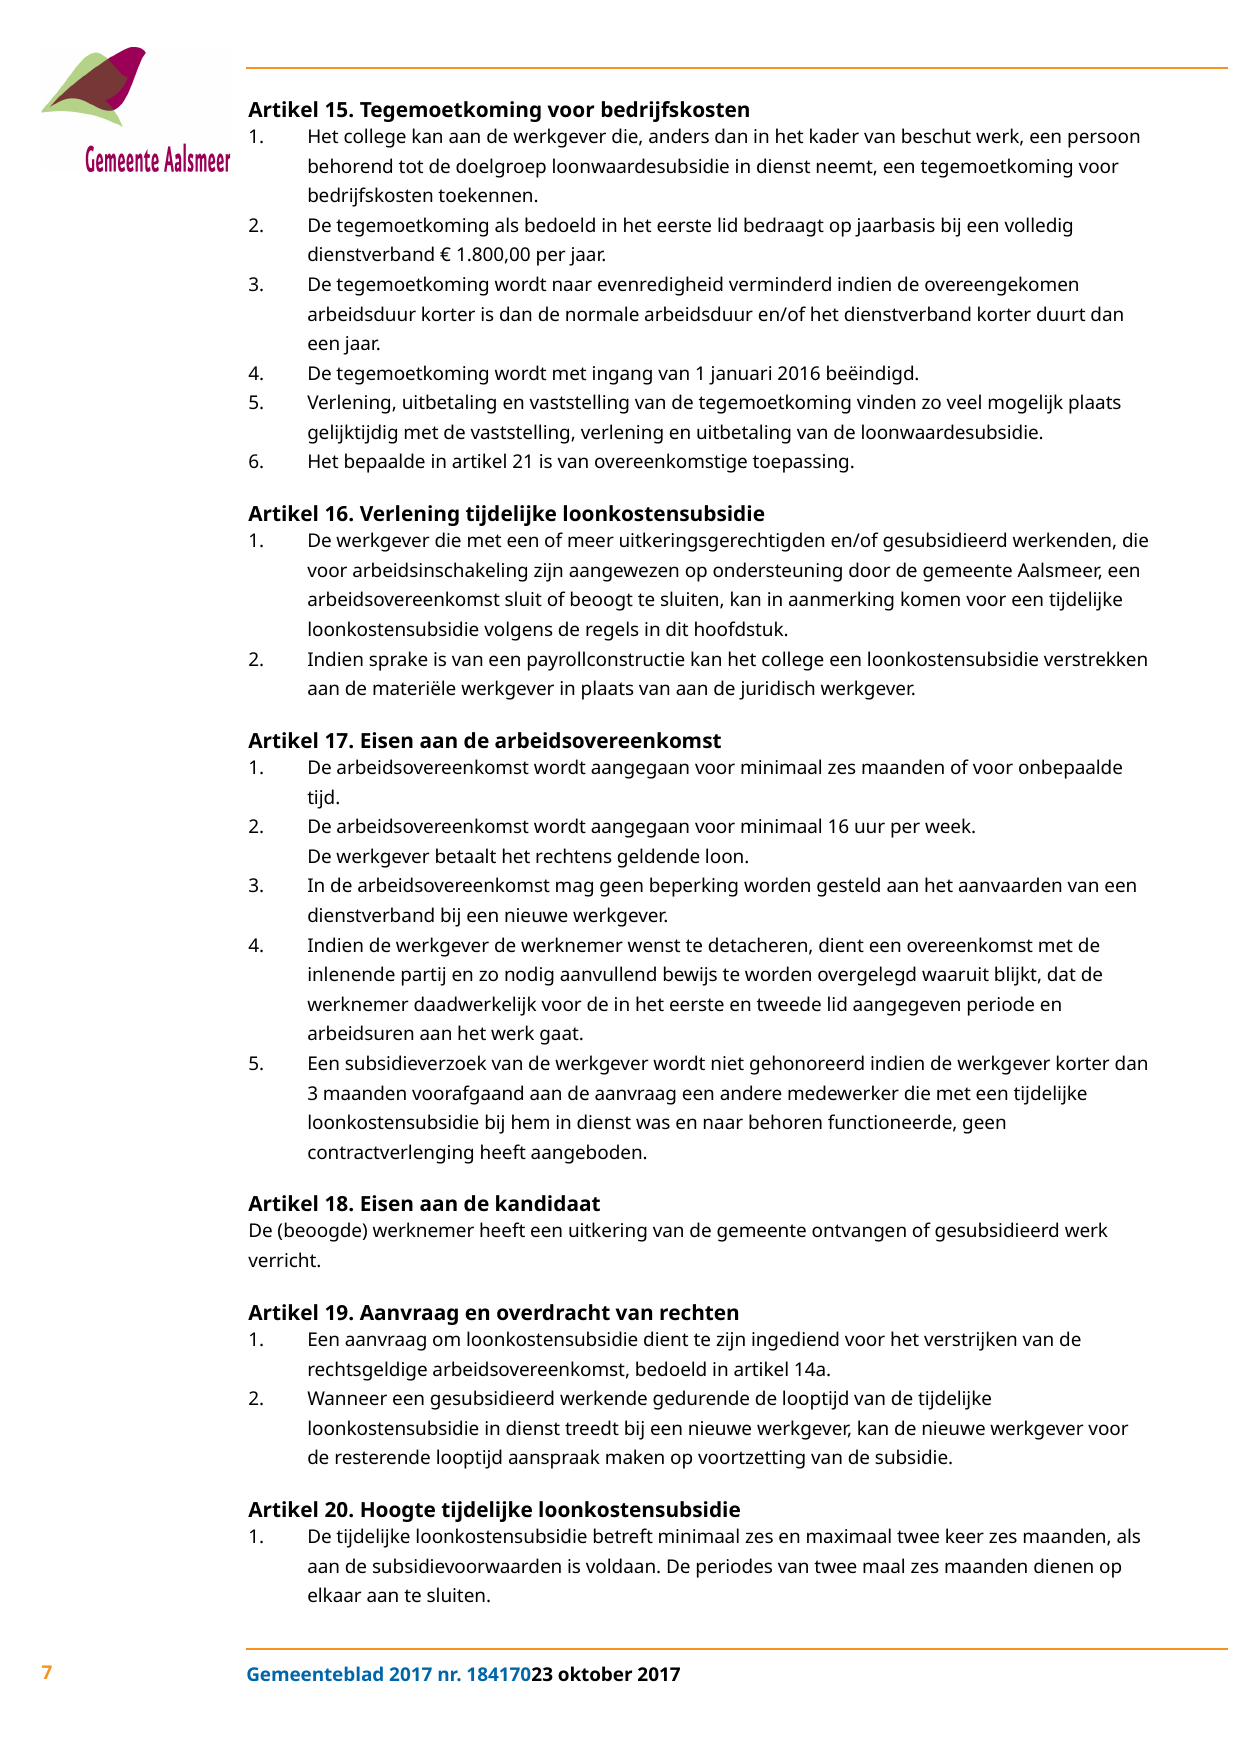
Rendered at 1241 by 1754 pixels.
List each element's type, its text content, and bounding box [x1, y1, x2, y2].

text Artikel 16. Verlening tijdelijke loonkostensubsidie [248, 499, 1152, 527]
list De tegemoetkoming wordt met ingang van 1 januari 2016 beëindigd. [248, 360, 1152, 386]
list Het bepaalde in artikel 21 is van overeenkomstige toepassing. [248, 449, 1152, 474]
list In de arbeidsovereenkomst mag geen beperking worden gesteld aan het aanvaarden van een dienstverband bij een nieuwe werkgever. [248, 873, 1152, 928]
list De arbeidsovereenkomst wordt aangegaan voor minimaal zes maanden of voor onbepaalde tijd. [248, 754, 1152, 809]
text Artikel 17. Eisen aan de arbeidsovereenkomst [248, 726, 1152, 754]
list De werkgever die met een of meer uitkeringsgerechtigden en/of gesubsidieerd werkenden, die voor arbeidsinschakeling zijn aangewezen op ondersteuning door de gemeente Aalsmeer, een arbeidsovereenkomst sluit of beoogt te sluiten, kan in aanmerking komen voor een tijdelijke loonkostensubsidie volgens de regels in dit hoofdstuk. [248, 527, 1152, 642]
list Een aanvraag om loonkostensubsidie dient te zijn ingediend voor het verstrijken van de rechtsgeldige arbeidsovereenkomst, bedoeld in artikel 14a. [248, 1326, 1152, 1381]
list Indien sprake is van een payrollconstructie kan het college een loonkostensubsidie verstrekken aan de materiële werkgever in plaats van aan de juridisch werkgever. [248, 646, 1152, 701]
text Artikel 18. Eisen aan de kandidaat [248, 1189, 1152, 1218]
list Het college kan aan de werkgever die, anders dan in het kader van beschut werk, een persoon behorend tot de doelgroep loonwaardesubsidie in dienst neemt, een tegemoetkoming voor bedrijfskosten toekennen. [248, 123, 1152, 208]
list Verlening, uitbetaling en vaststelling van de tegemoetkoming vinden zo veel mogelijk plaats gelijktijdig met de vaststelling, verlening en uitbetaling van de loonwaardesubsidie. [248, 389, 1152, 445]
list Indien de werkgever de werknemer wenst te detacheren, dient een overeenkomst met de inlenende partij en zo nodig aanvullend bewijs te worden overgelegd waaruit blijkt, dat de werknemer daadwerkelijk voor de in het eerste en tweede lid aangegeven periode en arbeidsuren aan het werk gaat. [248, 932, 1152, 1046]
list De arbeidsovereenkomst wordt aangegaan voor minimaal 16 uur per week. [248, 813, 1152, 839]
list De tegemoetkoming wordt naar evenredigheid verminderd indien de overeengekomen arbeidsduur korter is dan de normale arbeidsduur en/of het dienstverband korter duurt dan een jaar. [248, 271, 1152, 356]
picture [41, 47, 231, 172]
list Wanneer een gesubsidieerd werkende gedurende de looptijd van de tijdelijke loonkostensubsidie in dienst treedt bij een nieuwe werkgever, kan de nieuwe werkgever voor de resterende looptijd aanspraak maken op voortzetting van de subsidie. [248, 1385, 1152, 1470]
list De werkgever betaalt het rechtens geldende loon. [248, 843, 1152, 869]
text Artikel 15. Tegemoetkoming voor bedrijfskosten [248, 95, 1152, 123]
list De tijdelijke loonkostensubsidie betreft minimaal zes en maximaal twee keer zes maanden, als aan de subsidievoorwaarden is voldaan. De periodes van twee maal zes maanden dienen op elkaar aan te sluiten. [248, 1523, 1152, 1608]
list Een subsidieverzoek van de werkgever wordt niet gehonoreerd indien de werkgever korter dan 3 maanden voorafgaand aan de aanvraag een andere medewerker die met een tijdelijke loonkostensubsidie bij hem in dienst was en naar behoren functioneerde, geen contractverlenging heeft aangeboden. [248, 1050, 1152, 1164]
text De (beoogde) werknemer heeft een uitkering van de gemeente ontvangen of gesubsidieerd werk verricht. [248, 1218, 1152, 1273]
list De tegemoetkoming als bedoeld in het eerste lid bedraagt op jaarbasis bij een volledig dienstverband € 1.800,00 per jaar. [248, 212, 1152, 267]
text Artikel 19. Aanvraag en overdracht van rechten [248, 1298, 1152, 1326]
text Artikel 20. Hoogte tijdelijke loonkostensubsidie [248, 1495, 1152, 1523]
